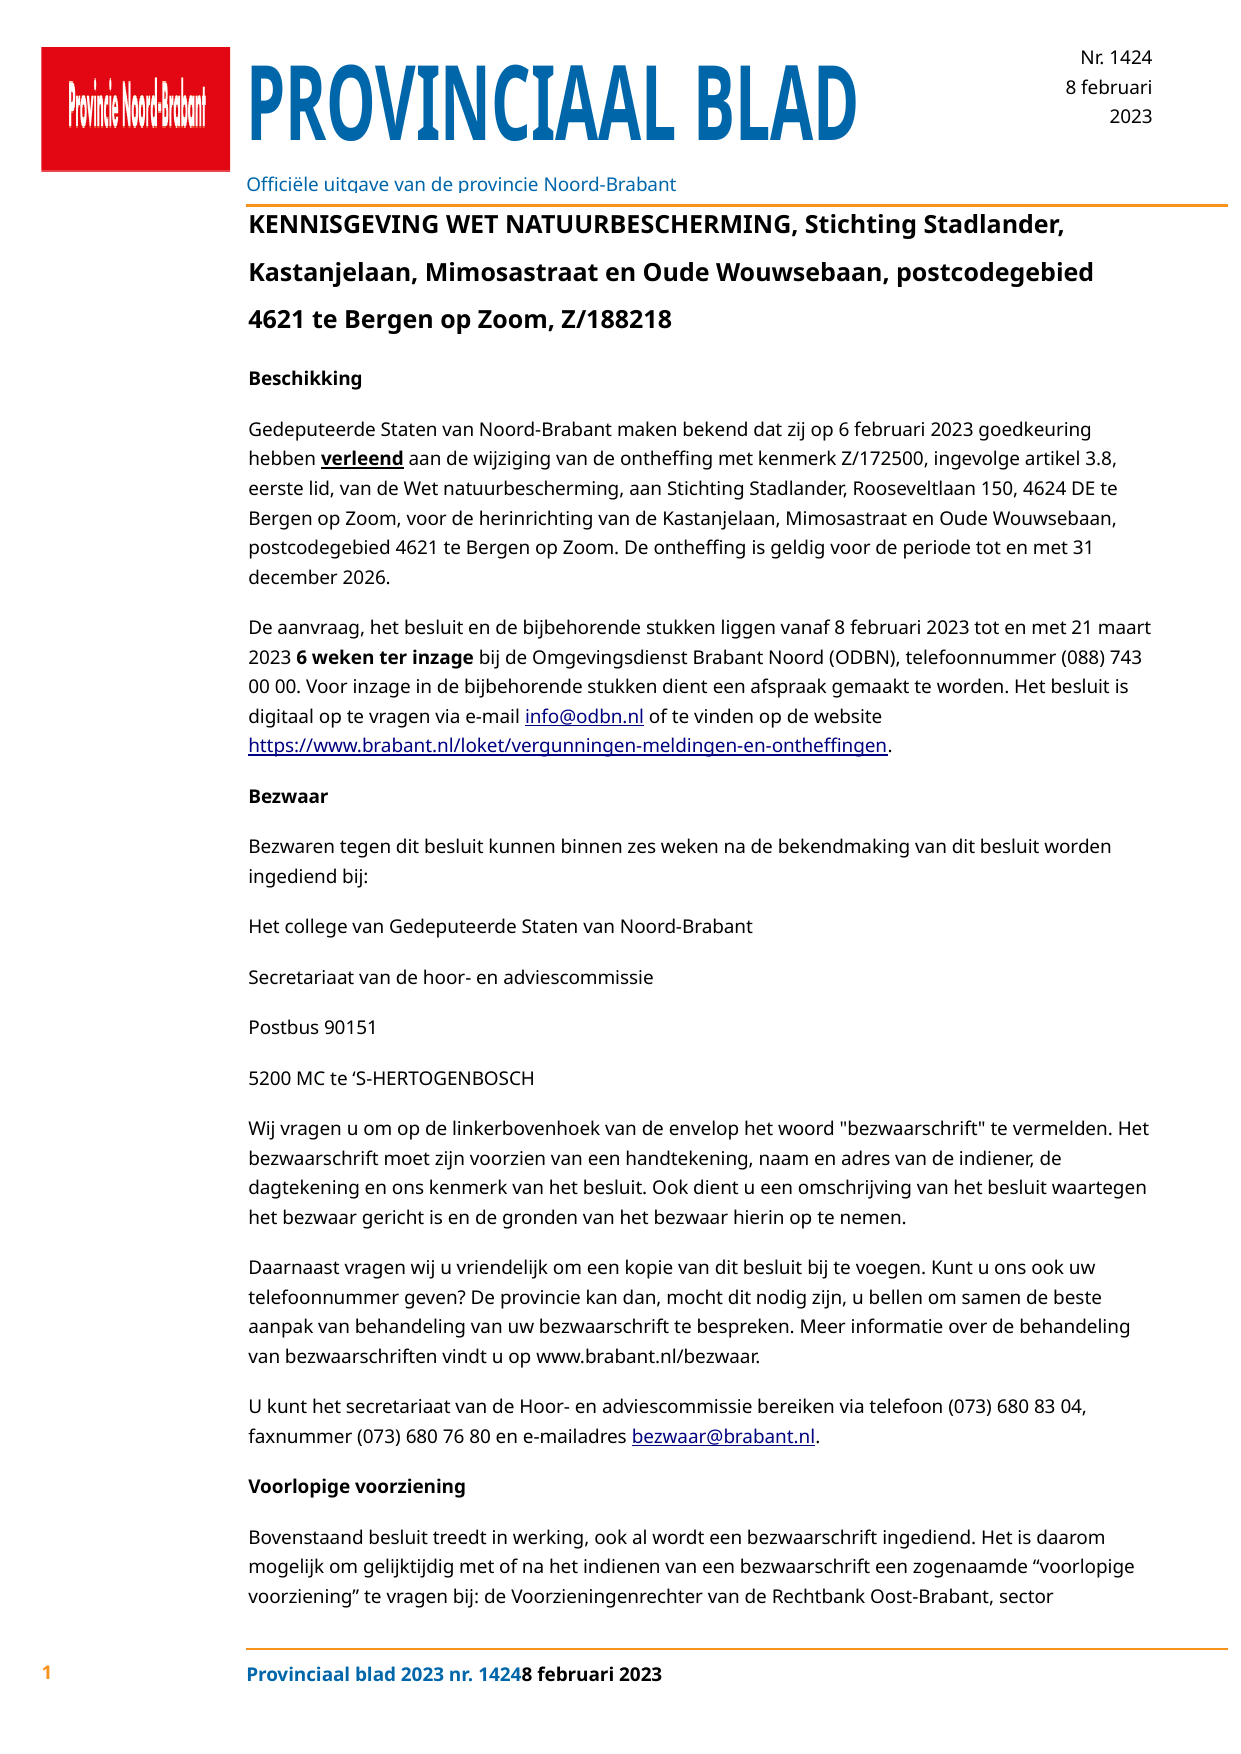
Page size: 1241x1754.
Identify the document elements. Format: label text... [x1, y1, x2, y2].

text Daarnaast vragen wij u vriendelijk om een kopie van dit besluit bij te voegen. Kunt u ons ook uw telefoonnummer geven? De provincie kan dan, mocht dit nodig zijn, u bellen om samen de beste aanpak van behandeling van uw bezwaarschrift te bespreken. Meer informatie over de behandeling van bezwaarschriften vindt u op www.brabant.nl/bezwaar. [248, 1254, 1152, 1369]
text U kunt het secretariaat van de Hoor- en adviescommissie bereiken via telefoon (073) 680 83 04, faxnummer (073) 680 76 80 en e-mailadres bezwaar@brabant.nl. [248, 1393, 1152, 1449]
text Secretariaat van de hoor- en adviescommissie [248, 964, 1152, 989]
text De aanvraag, het besluit en de bijbehorende stukken liggen vanaf 8 februari 2023 tot en met 21 maart 2023 6 weken ter inzage bij de Omgevingsdienst Brabant Noord (ODBN), telefoonnummer (088) 743 00 00. Voor inzage in de bijbehorende stukken dient een afspraak gemaakt te worden. Het besluit is digitaal op te vragen via e-mail info@odbn.nl of te vinden op de website https://www.brabant.nl/loket/vergunningen-meldingen-en-ontheffingen. [248, 614, 1152, 758]
text Gedeputeerde Staten van Noord-Brabant maken bekend dat zij op 6 februari 2023 goedkeuring hebben verleend aan de wijziging van de ontheffing met kenmerk Z/172500, ingevolge artikel 3.8, eerste lid, van de Wet natuurbescherming, aan Stichting Stadlander, Rooseveltlaan 150, 4624 DE te Bergen op Zoom, voor de herinrichting van de Kastanjelaan, Mimosastraat en Oude Wouwsebaan, postcodegebied 4621 te Bergen op Zoom. De ontheffing is geldig voor de periode tot en met 31 december 2026. [248, 416, 1152, 589]
text Bezwaren tegen dit besluit kunnen binnen zes weken na de bekendmaking van dit besluit worden ingediend bij: [248, 833, 1152, 889]
text Beschikking [248, 366, 1152, 391]
text Bezwaar [248, 783, 1152, 809]
text 5200 MC te ‘S‑HERTOGENBOSCH [248, 1065, 1152, 1090]
text Voorlopige voorziening [248, 1473, 1152, 1499]
text Het college van Gedeputeerde Staten van Noord-Brabant [248, 913, 1152, 939]
text KENNISGEVING WET NATUURBESCHERMING, Stichting Stadlander, Kastanjelaan, Mimosastraat en Oude Wouwsebaan, postcodegebied 4621 te Bergen op Zoom, Z/188218 [248, 207, 1152, 336]
picture [41, 47, 231, 172]
text Wij vragen u om op de linkerbovenhoek van de envelop het woord "bezwaarschrift" te vermelden. Het bezwaarschrift moet zijn voorzien van een handtekening, naam en adres van de indiener, de dagtekening en ons kenmerk van het besluit. Ook dient u een omschrijving van het besluit waartegen het bezwaar gericht is en de gronden van het bezwaar hierin op te nemen. [248, 1115, 1152, 1229]
text Postbus 90151 [248, 1014, 1152, 1040]
text Bovenstaand besluit treedt in werking, ook al wordt een bezwaarschrift ingediend. Het is daarom mogelijk om gelijktijdig met of na het indienen van een bezwaarschrift een zogenaamde “voorlopige voorziening” te vragen bij: de Voorzieningenrechter van de Rechtbank Oost-Brabant, sector [248, 1524, 1152, 1609]
